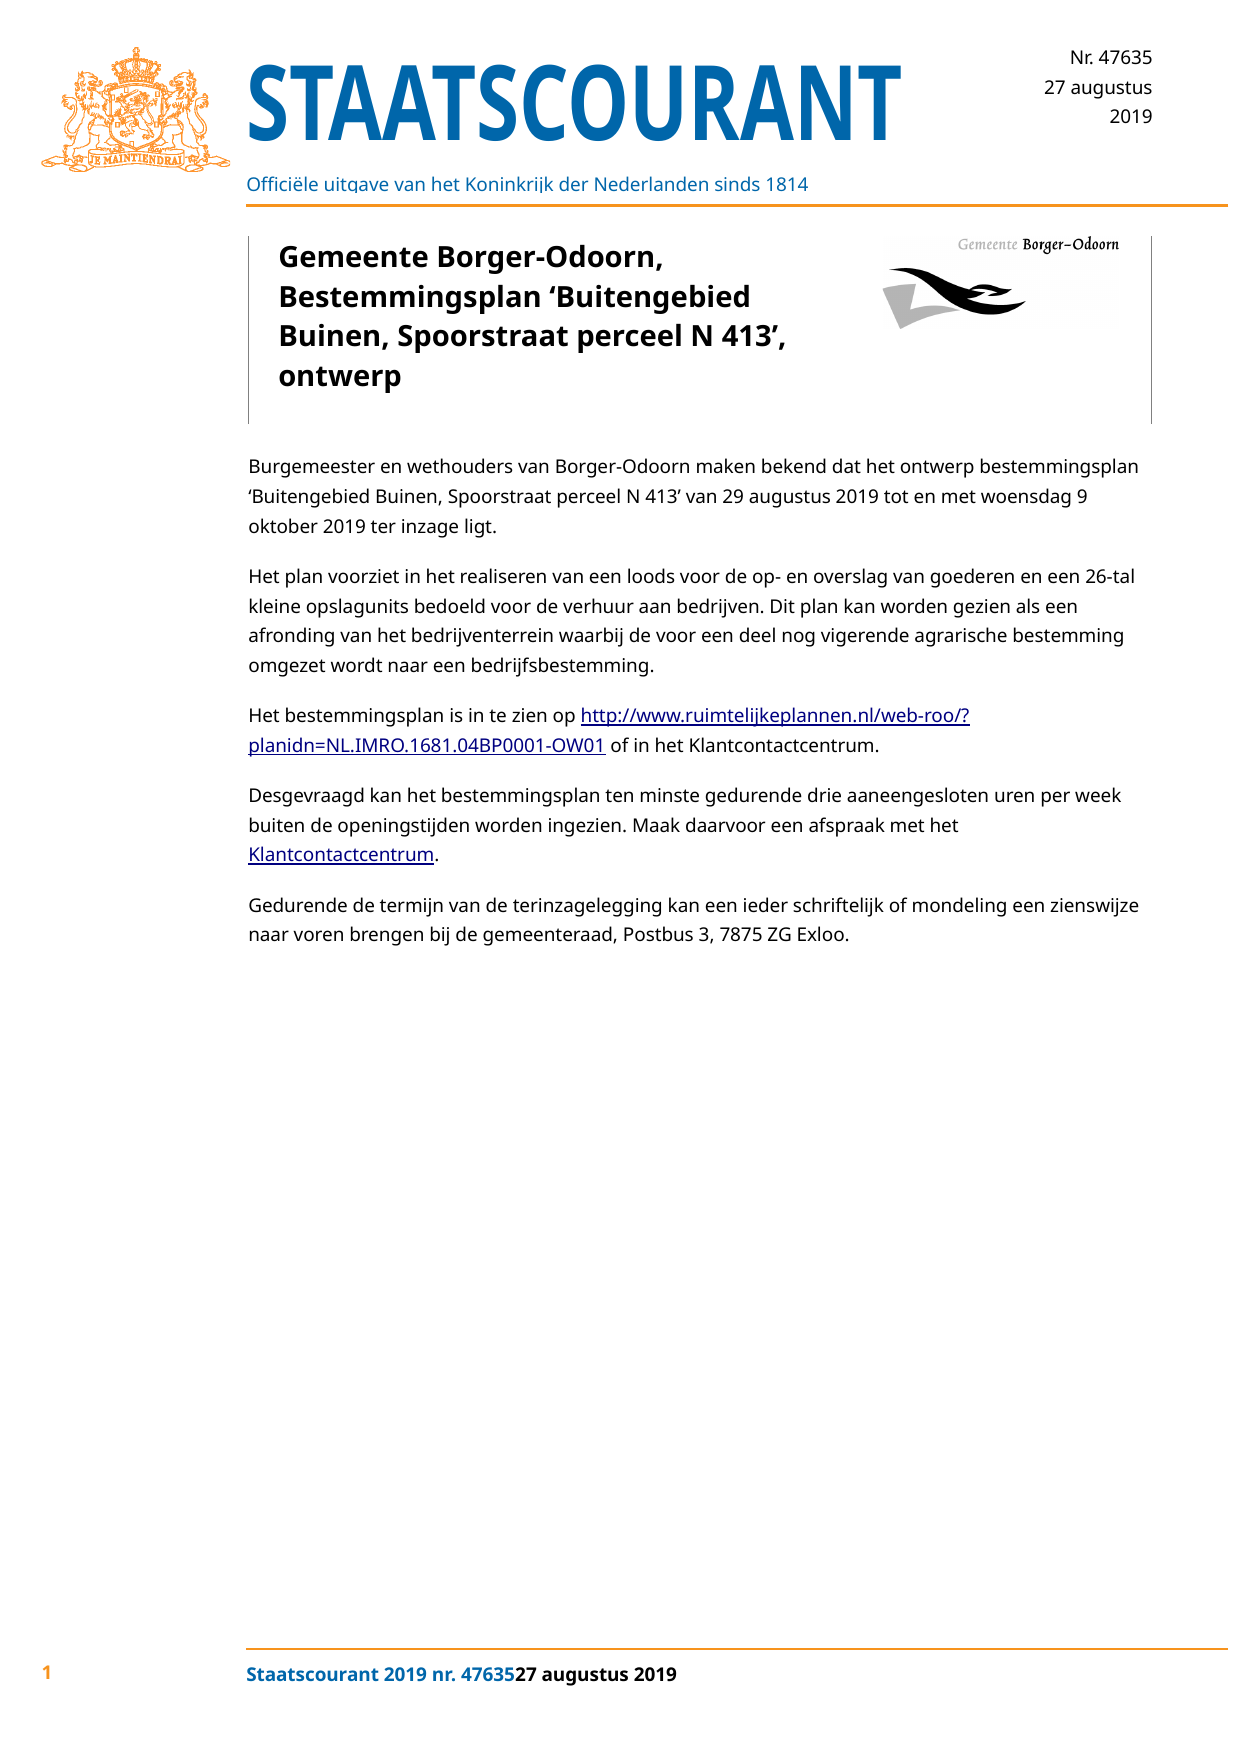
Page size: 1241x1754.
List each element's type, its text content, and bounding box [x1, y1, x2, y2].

text Het bestemmingsplan is in te zien op http://www.ruimtelijkeplannen.nl/web-roo/?planidn=NL.IMRO.1681.04BP0001-OW01 of in het Klantcontactcentrum. [248, 702, 1152, 758]
text Desgevraagd kan het bestemmingsplan ten minste gedurende drie aaneengesloten uren per week buiten de openingstijden worden ingezien. Maak daarvoor een afspraak met het Klantcontactcentrum. [248, 782, 1152, 867]
text Gedurende de termijn van de terinzagelegging kan een ieder schriftelijk of mondeling een zienswijze naar voren brengen bij de gemeenteraad, Postbus 3, 7875 ZG Exloo. [248, 892, 1152, 947]
picture [882, 236, 1119, 329]
picture [41, 47, 231, 172]
text Burgemeester en wethouders van Borger-Odoorn maken bekend dat het ontwerp bestemmingsplan ‘Buitengebied Buinen, Spoorstraat perceel N 413’ van 29 augustus 2019 tot en met woensdag 9 oktober 2019 ter inzage ligt. [248, 454, 1152, 538]
table_header Gemeente Borger-Odoorn, Bestemmingsplan ‘Buitengebied Buinen, Spoorstraat perceel N 413’, ontwerp [249, 236, 850, 424]
table_header [850, 236, 1151, 424]
text Het plan voorziet in het realiseren van een loods voor de op- en overslag van goederen en een 26-tal kleine opslagunits bedoeld voor de verhuur aan bedrijven. Dit plan kan worden gezien als een afronding van het bedrijventerrein waarbij de voor een deel nog vigerende agrarische bestemming omgezet wordt naar een bedrijfsbestemming. [248, 563, 1152, 678]
